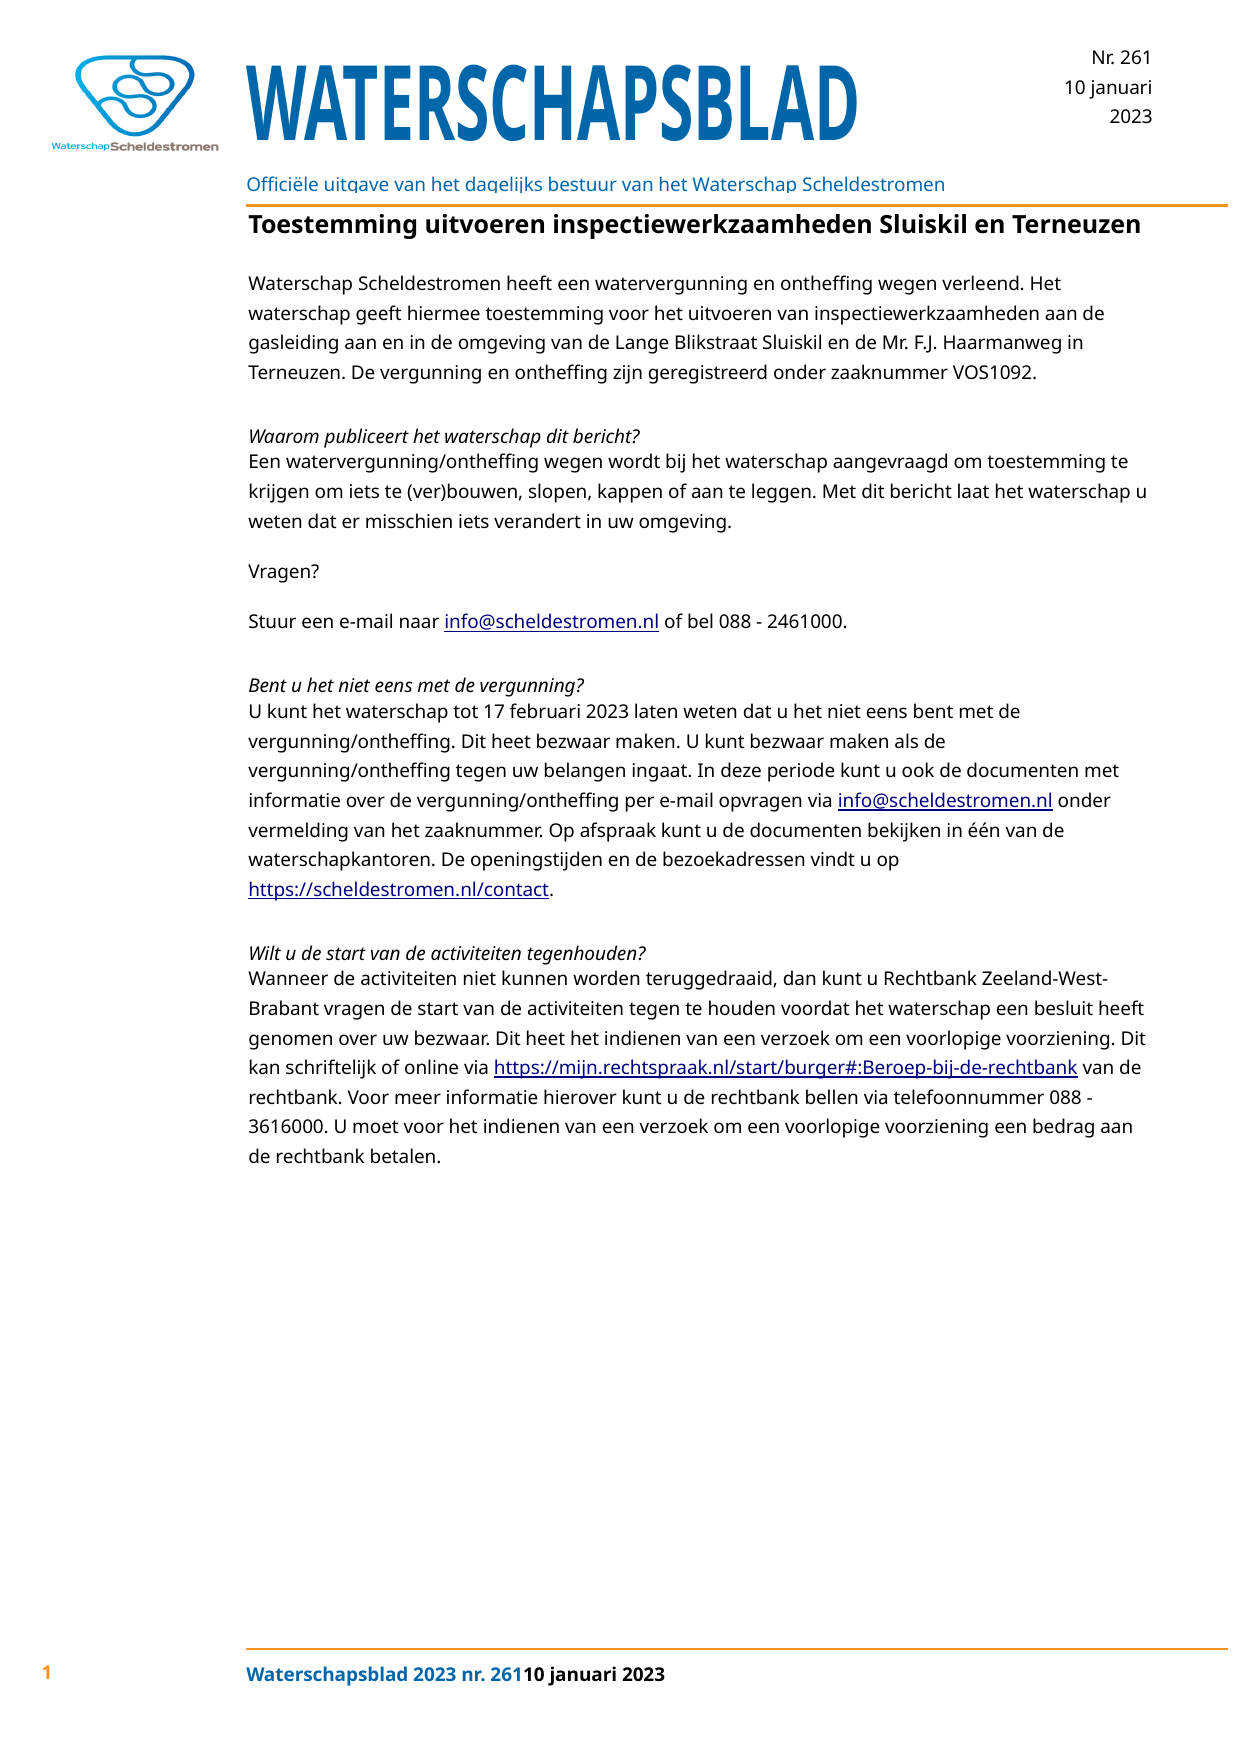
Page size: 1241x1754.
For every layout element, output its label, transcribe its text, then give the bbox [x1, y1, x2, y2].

text Vragen? [248, 558, 1152, 584]
text Bent u het niet eens met de vergunning? [248, 673, 1152, 698]
text Waarom publiceert het waterschap dit bericht? [248, 423, 1152, 449]
text Wilt u de start van de activiteiten tegenhouden? [248, 940, 1152, 966]
text Waterschap Scheldestromen heeft een watervergunning en ontheffing wegen verleend. Het waterschap geeft hiermee toestemming voor het uitvoeren van inspectiewerkzaamheden aan de gasleiding aan en in de omgeving van de Lange Blikstraat Sluiskil en de Mr. F.J. Haarmanweg in Terneuzen. De vergunning en ontheffing zijn geregistreerd onder zaaknummer VOS1092. [248, 270, 1152, 385]
text Wanneer de activiteiten niet kunnen worden teruggedraaid, dan kunt u Rechtbank Zeeland-West-Brabant vragen de start van de activiteiten tegen te houden voordat het waterschap een besluit heeft genomen over uw bezwaar. Dit heet het indienen van een verzoek om een voorlopige voorziening. Dit kan schriftelijk of online via https://mijn.rechtspraak.nl/start/burger#:Beroep-bij-de-rechtbank van de rechtbank. Voor meer informatie hierover kunt u de rechtbank bellen via telefoonnummer 088 - 3616000. U moet voor het indienen van een verzoek om een voorlopige voorziening een bedrag aan de rechtbank betalen. [248, 966, 1152, 1169]
text Stuur een e-mail naar info@scheldestromen.nl of bel 088 - 2461000. [248, 609, 1152, 634]
text Een watervergunning/ontheffing wegen wordt bij het waterschap aangevraagd om toestemming te krijgen om iets te (ver)bouwen, slopen, kappen of aan te leggen. Met dit bericht laat het waterschap u weten dat er misschien iets verandert in uw omgeving. [248, 449, 1152, 534]
text U kunt het waterschap tot 17 februari 2023 laten weten dat u het niet eens bent met de vergunning/ontheffing. Dit heet bezwaar maken. U kunt bezwaar maken als de vergunning/ontheffing tegen uw belangen ingaat. In deze periode kunt u ook de documenten met informatie over de vergunning/ontheffing per e-mail opvragen via info@scheldestromen.nl onder vermelding van het zaaknummer. Op afspraak kunt u de documenten bekijken in één van de waterschapkantoren. De openingstijden en de bezoekadressen vindt u op https://scheldestromen.nl/contact. [248, 698, 1152, 902]
text Toestemming uitvoeren inspectiewerkzaamheden Sluiskil en Terneuzen [248, 207, 1152, 241]
picture [41, 47, 231, 172]
